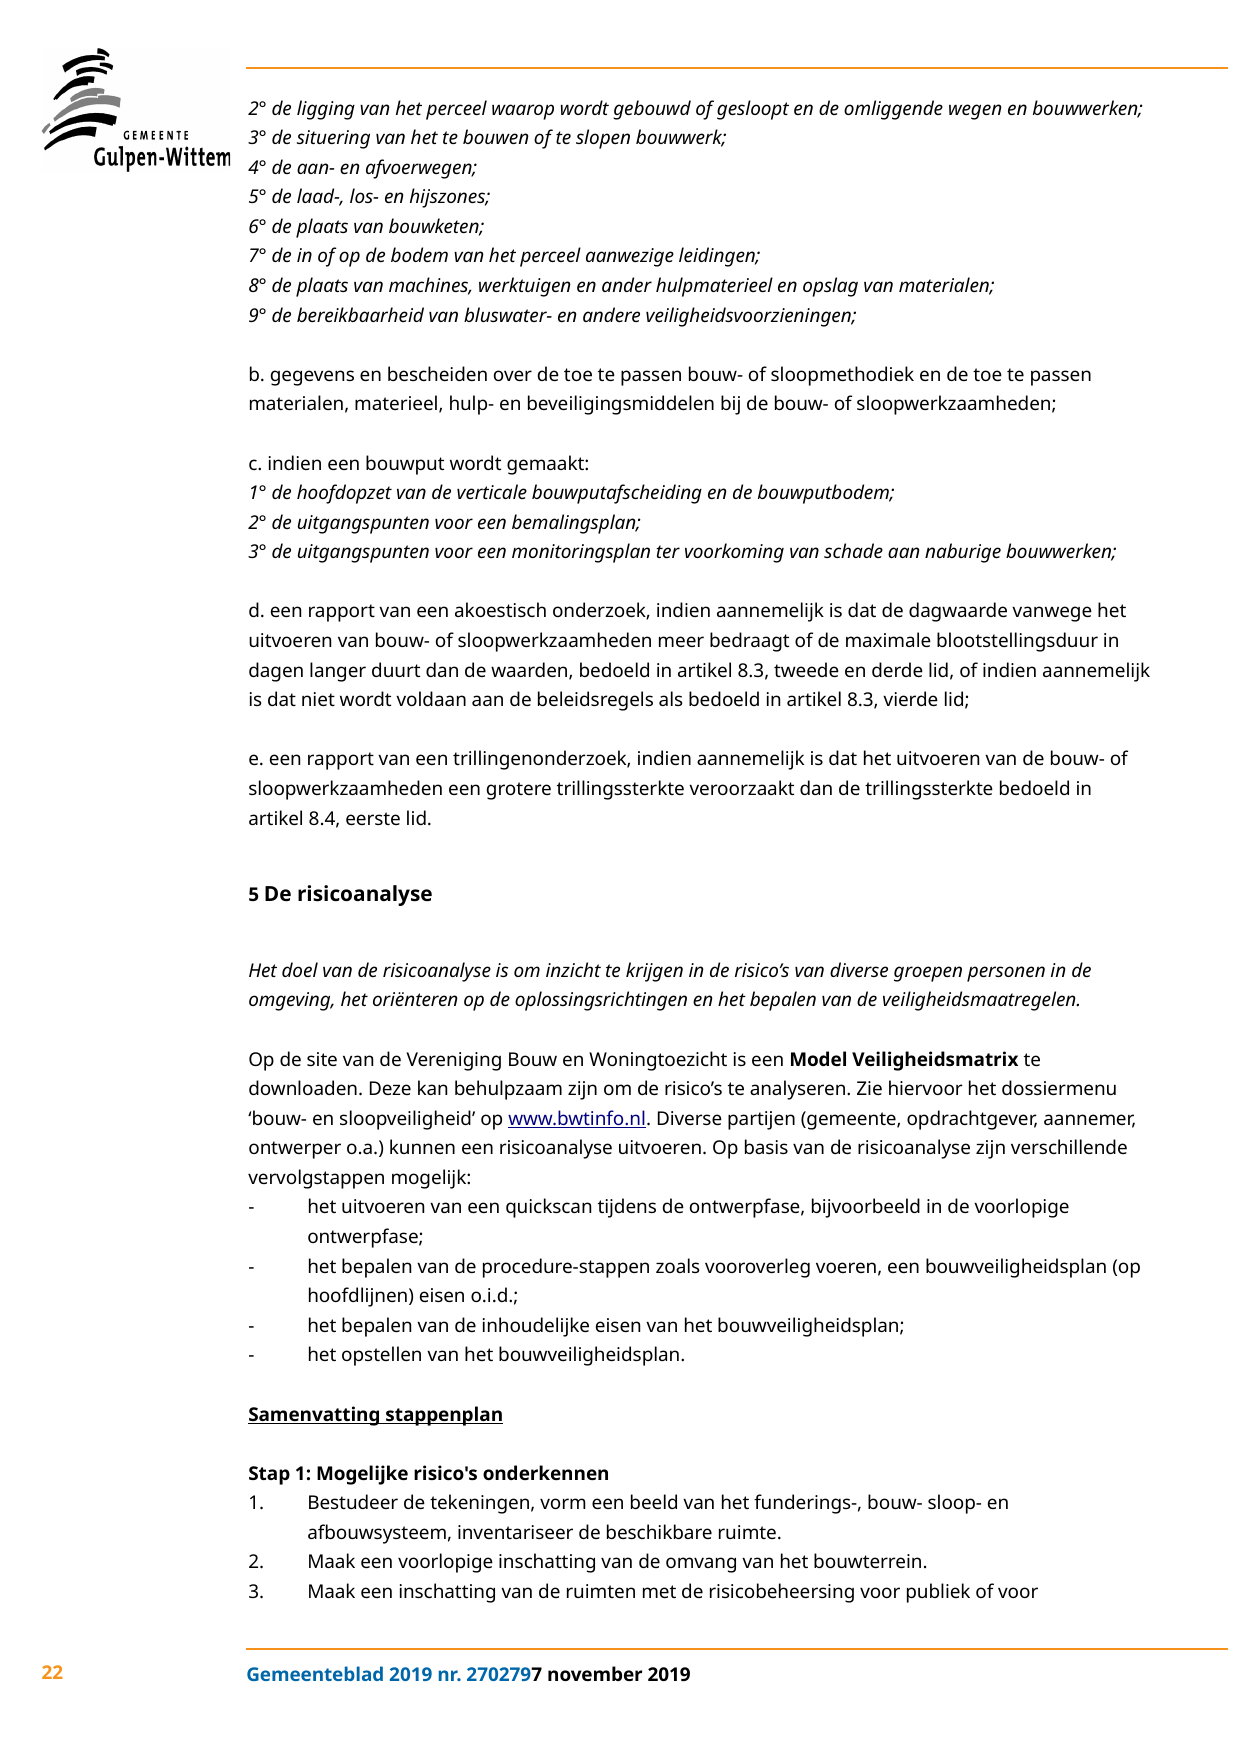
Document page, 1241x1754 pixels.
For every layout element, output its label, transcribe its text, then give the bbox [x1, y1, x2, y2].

text Op de site van de Vereniging Bouw en Woningtoezicht is een Model Veiligheidsmatrix te downloaden. Deze kan behulpzaam zijn om de risico’s te analyseren. Zie hiervoor het dossiermenu ‘bouw- en sloopveiligheid’ op www.bwtinfo.nl. Diverse partijen (gemeente, opdrachtgever, aannemer, ontwerper o.a.) kunnen een risicoanalyse uitvoeren. Op basis van de risicoanalyse zijn verschillende vervolgstappen mogelijk: [248, 1046, 1152, 1190]
list het uitvoeren van een quickscan tijdens de ontwerpfase, bijvoorbeeld in de voorlopige ontwerpfase; [248, 1194, 1152, 1249]
list het opstellen van het bouwveiligheidsplan. [248, 1342, 1152, 1367]
text Samenvatting stappenplan [248, 1401, 1152, 1427]
list Maak een voorlopige inschatting van de omvang van het bouwterrein. [248, 1549, 1152, 1574]
list Maak een inschatting van de ruimten met de risicobeheersing voor publiek of voor [248, 1578, 1152, 1604]
picture [41, 47, 231, 172]
list het bepalen van de procedure-stappen zoals vooroverleg voeren, een bouwveiligheidsplan (op hoofdlijnen) eisen o.i.d.; [248, 1253, 1152, 1308]
text Het doel van de risicoanalyse is om inzicht te krijgen in de risico’s van diverse groepen personen in de omgeving, het oriënteren op de oplossingsrichtingen en het bepalen van de veiligheidsmaatregelen. [248, 957, 1152, 1012]
text 5 De risicoanalyse [248, 879, 1152, 908]
table_header 2° de ligging van het perceel waarop wordt gebouwd of gesloopt en de omliggende wegen en bouwwerken; 3° de situering van het te bouwen of te slopen bouwwerk; 4° de aan- en afvoerwegen; 5° de laad-, los- en hijszones; 6° de plaats van bouwketen; 7° de in of op de bodem van het perceel aanwezige leidingen; 8° de plaats van machines, werktuigen en ander hulpmaterieel en opslag van materialen; 9° de bereikbaarheid van bluswater- en andere veiligheidsvoorzieningen; b. gegevens en bescheiden over de toe te passen bouw- of sloopmethodiek en de toe te passen materialen, materieel, hulp- en beveiligingsmiddelen bij de bouw- of sloopwerkzaamheden; c. indien een bouwput wordt gemaakt: 1° de hoofdopzet van de verticale bouwputafscheiding en de bouwputbodem; 2° de uitgangspunten voor een bemalingsplan; 3° de uitgangspunten voor een monitoringsplan ter voorkoming van schade aan naburige bouwwerken; d. een rapport van een akoestisch onderzoek, indien aannemelijk is dat de dagwaarde vanwege het uitvoeren van bouw- of sloopwerkzaamheden meer bedraagt of de maximale blootstellingsduur in dagen langer duurt dan de waarden, bedoeld in artikel 8.3, tweede en derde lid, of indien aannemelijk is dat niet wordt voldaan aan de beleidsregels als bedoeld in artikel 8.3, vierde lid; e. een rapport van een trillingenonderzoek, indien aannemelijk is dat het uitvoeren van de bouw- of sloopwerkzaamheden een grotere trillingssterkte veroorzaakt dan de trillingssterkte bedoeld in artikel 8.4, eerste lid. [248, 95, 1152, 831]
list het bepalen van de inhoudelijke eisen van het bouwveiligheidsplan; [248, 1312, 1152, 1338]
list Bestudeer de tekeningen, vorm een beeld van het funderings-, bouw- sloop- en afbouwsysteem, inventariseer de beschikbare ruimte. [248, 1489, 1152, 1545]
text Stap 1: Mogelijke risico's onderkennen [248, 1460, 1152, 1486]
